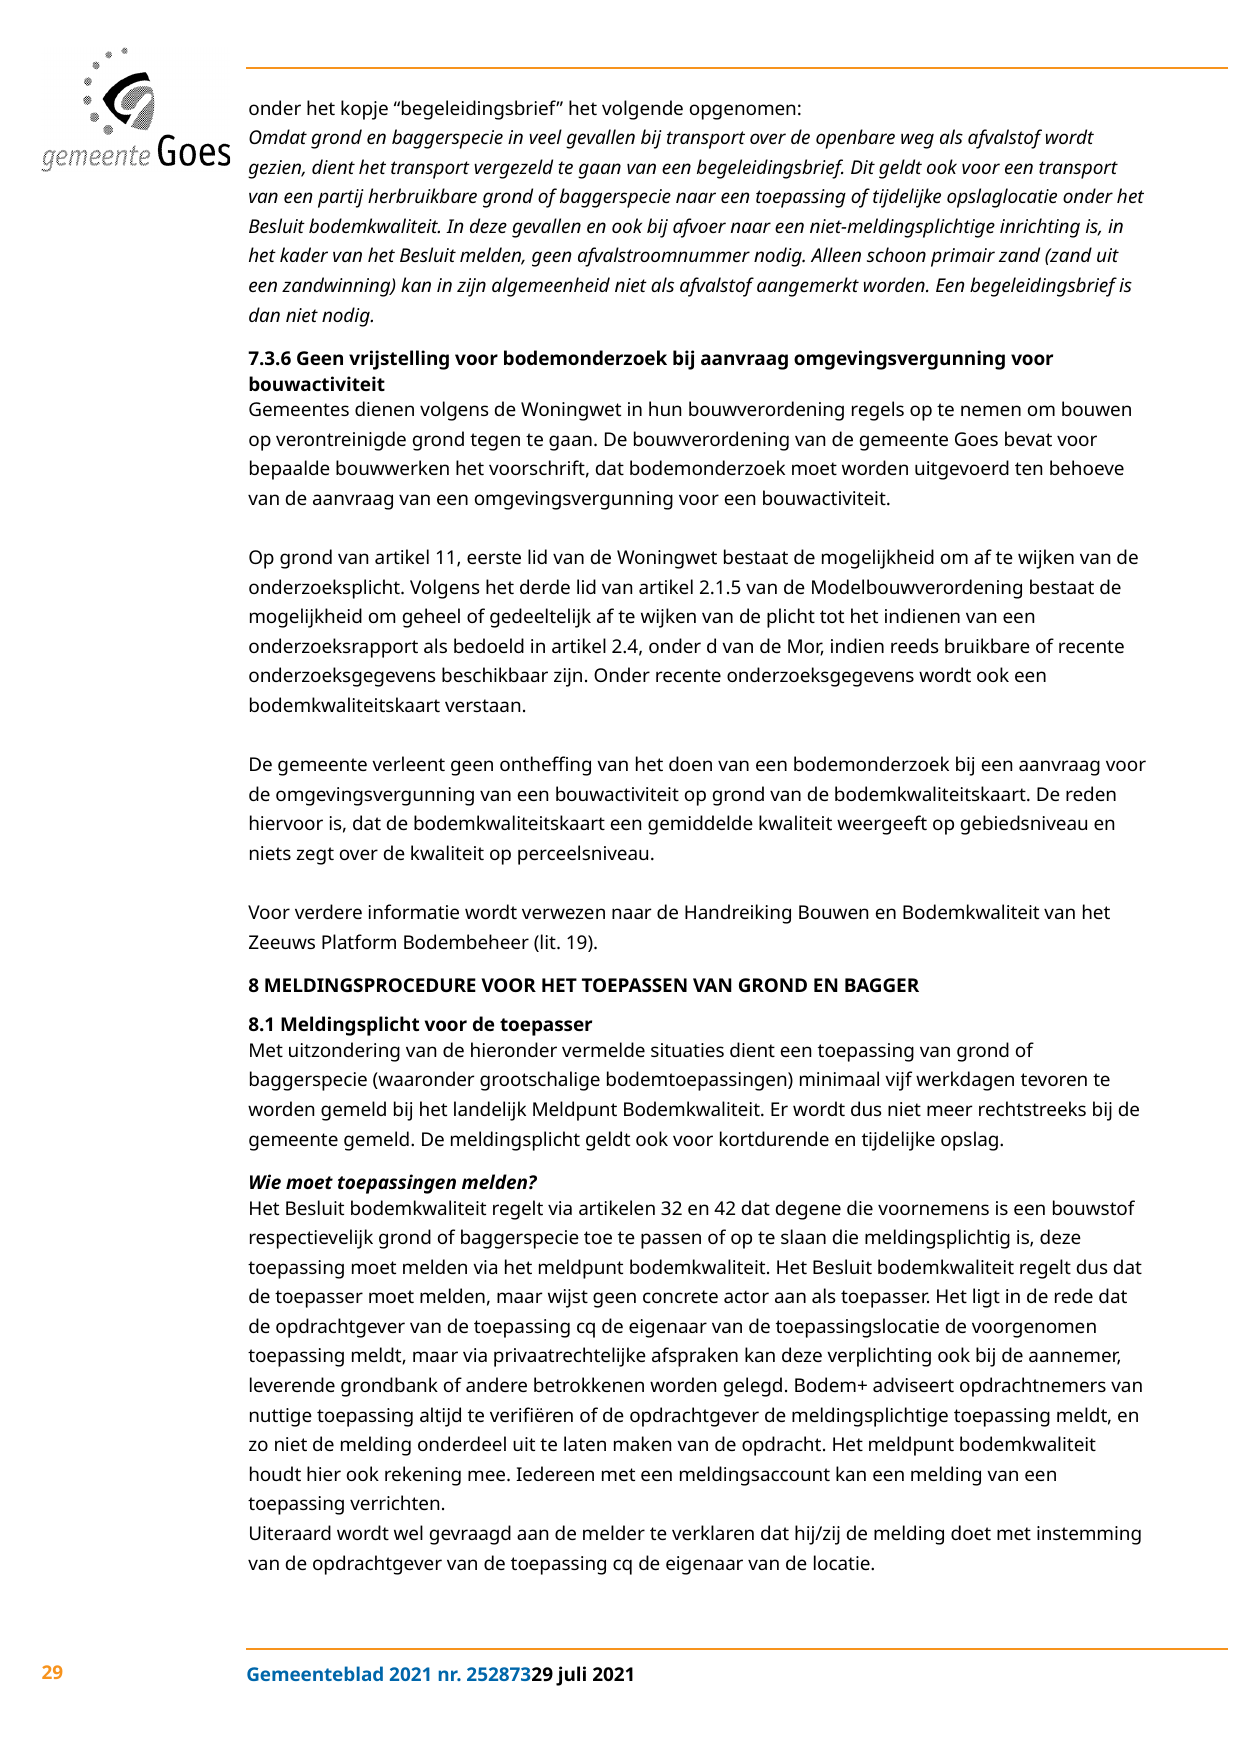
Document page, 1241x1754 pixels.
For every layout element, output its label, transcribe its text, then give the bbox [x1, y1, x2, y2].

text Voor verdere informatie wordt verwezen naar de Handreiking Bouwen en Bodemkwaliteit van het Zeeuws Platform Bodembeheer (lit. 19). [248, 899, 1152, 955]
text 8.1 Meldingsplicht voor de toepasser [248, 1011, 1152, 1037]
text Op grond van artikel 11, eerste lid van de Woningwet bestaat de mogelijkheid om af te wijken van de onderzoeksplicht. Volgens het derde lid van artikel 2.1.5 van de Modelbouwverordening bestaat de mogelijkheid om geheel of gedeeltelijk af te wijken van de plicht tot het indienen van een onderzoeksrapport als bedoeld in artikel 2.4, onder d van de Mor, indien reeds bruikbare of recente onderzoeksgegevens beschikbaar zijn. Onder recente onderzoeksgegevens wordt ook een bodemkwaliteitskaart verstaan. [248, 544, 1152, 718]
picture [41, 47, 231, 172]
text Omdat grond en baggerspecie in veel gevallen bij transport over de openbare weg als afvalstof wordt gezien, dient het transport vergezeld te gaan van een begeleidingsbrief. Dit geldt ook voor een transport van een partij herbruikbare grond of baggerspecie naar een toepassing of tijdelijke opslaglocatie onder het Besluit bodemkwaliteit. In deze gevallen en ook bij afvoer naar een niet-meldingsplichtige inrichting is, in het kader van het Besluit melden, geen afvalstroomnummer nodig. Alleen schoon primair zand (zand uit een zandwinning) kan in zijn algemeenheid niet als afvalstof aangemerkt worden. Een begeleidingsbrief is dan niet nodig. [248, 124, 1152, 328]
text 8 MELDINGSPROCEDURE VOOR HET TOEPASSEN VAN GROND EN BAGGER [248, 972, 1152, 998]
text Wie moet toepassingen melden? [248, 1169, 1152, 1195]
text Het Besluit bodemkwaliteit regelt via artikelen 32 en 42 dat degene die voornemens is een bouwstof respectievelijk grond of baggerspecie toe te passen of op te slaan die meldingsplichtig is, deze toepassing moet melden via het meldpunt bodemkwaliteit. Het Besluit bodemkwaliteit regelt dus dat de toepasser moet melden, maar wijst geen concrete actor aan als toepasser. Het ligt in de rede dat de opdrachtgever van de toepassing cq de eigenaar van de toepassingslocatie de voorgenomen toepassing meldt, maar via privaatrechtelijke afspraken kan deze verplichting ook bij de aannemer, leverende grondbank of andere betrokkenen worden gelegd. Bodem+ adviseert opdrachtnemers van nuttige toepassing altijd te verifiëren of de opdrachtgever de meldingsplichtige toepassing meldt, en zo niet de melding onderdeel uit te laten maken van de opdracht. Het meldpunt bodemkwaliteit houdt hier ook rekening mee. Iedereen met een meldingsaccount kan een melding van een toepassing verrichten. [248, 1195, 1152, 1516]
text De gemeente verleent geen ontheffing van het doen van een bodemonderzoek bij een aanvraag voor de omgevingsvergunning van een bouwactiviteit op grond van de bodemkwaliteitskaart. De reden hiervoor is, dat de bodemkwaliteitskaart een gemiddelde kwaliteit weergeeft op gebiedsniveau en niets zegt over de kwaliteit op perceelsniveau. [248, 751, 1152, 866]
text Gemeentes dienen volgens de Woningwet in hun bouwverordening regels op te nemen om bouwen op verontreinigde grond tegen te gaan. De bouwverordening van de gemeente Goes bevat voor bepaalde bouwwerken het voorschrift, dat bodemonderzoek moet worden uitgevoerd ten behoeve van de aanvraag van een omgevingsvergunning voor een bouwactiviteit. [248, 396, 1152, 511]
text Met uitzondering van de hieronder vermelde situaties dient een toepassing van grond of baggerspecie (waaronder grootschalige bodemtoepassingen) minimaal vijf werkdagen tevoren te worden gemeld bij het landelijk Meldpunt Bodemkwaliteit. Er wordt dus niet meer rechtstreeks bij de gemeente gemeld. De meldingsplicht geldt ook voor kortdurende en tijdelijke opslag. [248, 1037, 1152, 1152]
text 7.3.6 Geen vrijstelling voor bodemonderzoek bij aanvraag omgevingsvergunning voor bouwactiviteit [248, 345, 1152, 396]
text Uiteraard wordt wel gevraagd aan de melder te verklaren dat hij/zij de melding doet met instemming van de opdrachtgever van de toepassing cq de eigenaar van de locatie. [248, 1520, 1152, 1575]
text onder het kopje “begeleidingsbrief” het volgende opgenomen: [248, 95, 1152, 121]
